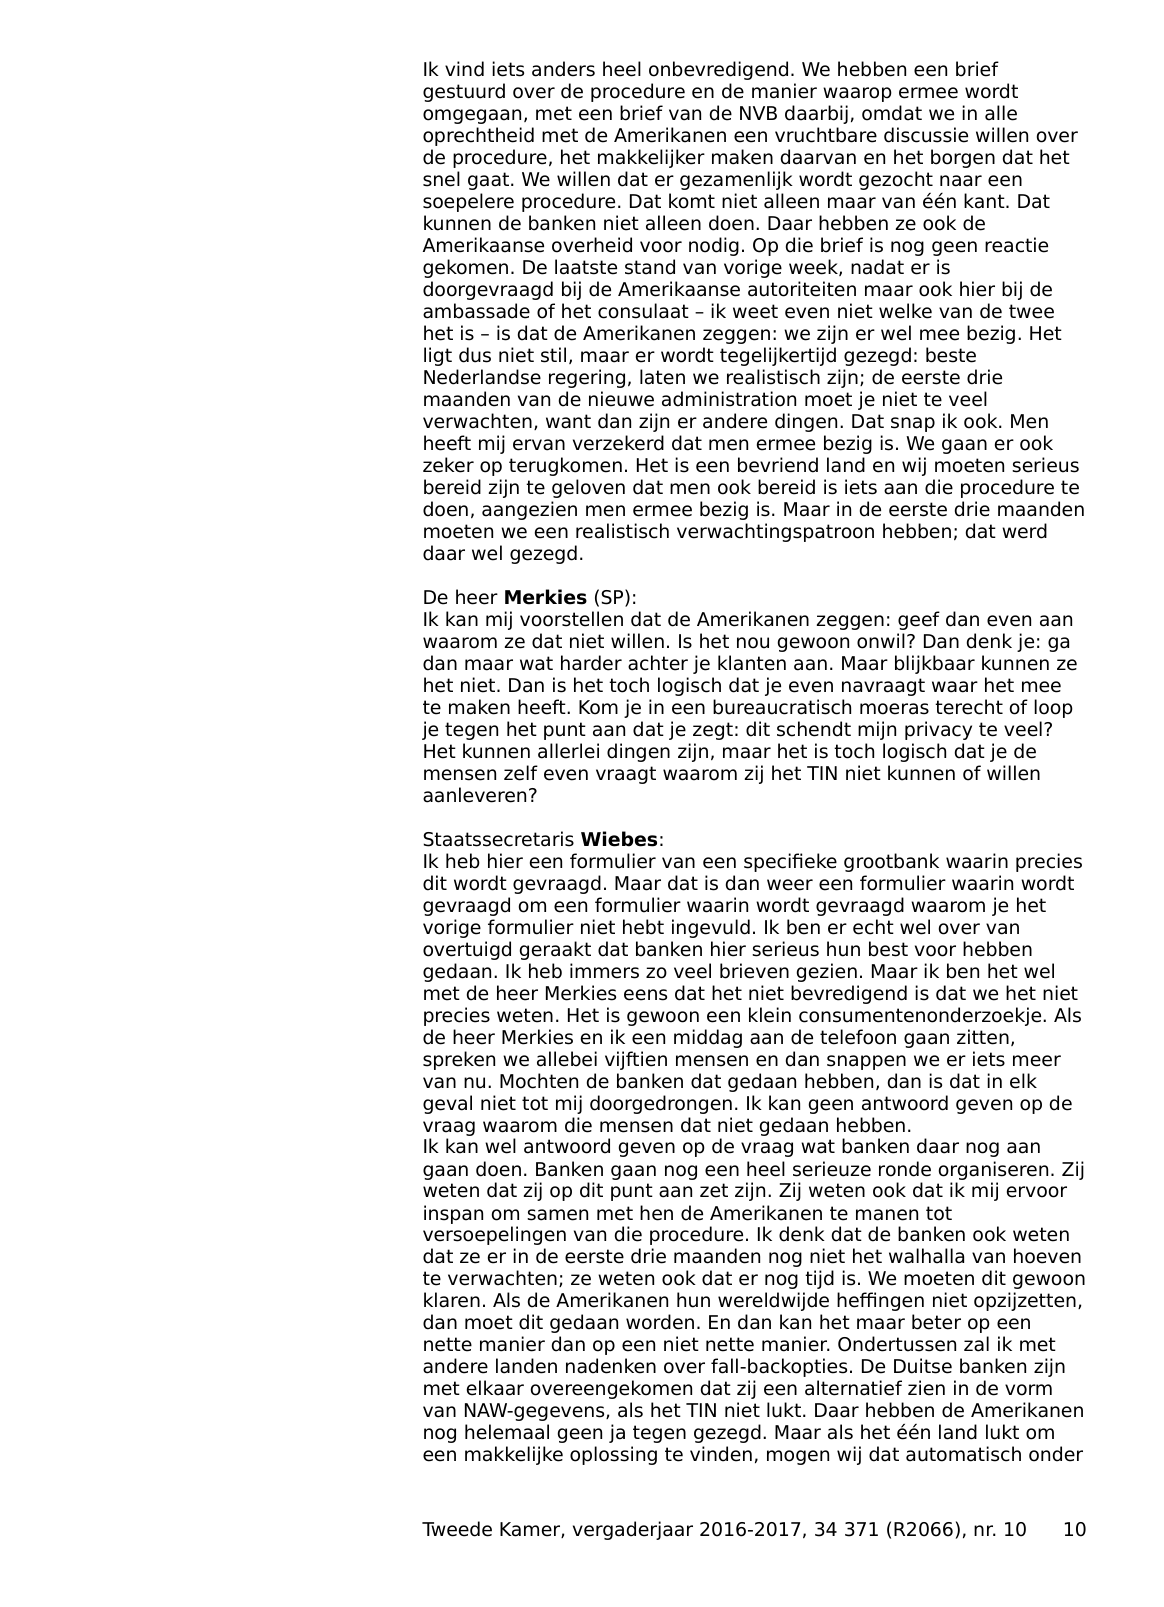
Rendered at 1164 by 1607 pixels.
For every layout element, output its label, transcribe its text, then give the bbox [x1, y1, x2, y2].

text Ik kan wel antwoord geven op de vraag wat banken daar nog aan gaan doen. Banken gaan nog een heel serieuze ronde organiseren. Zij weten dat zij op dit punt aan zet zijn. Zij weten ook dat ik mij ervoor inspan om samen met hen de Amerikanen te manen tot versoepelingen van die procedure. Ik denk dat de banken ook weten dat ze er in de eerste drie maanden nog niet het walhalla van hoeven te verwachten; ze weten ook dat er nog tijd is. We moeten dit gewoon klaren. Als de Amerikanen hun wereldwijde heffingen niet opzijzetten, dan moet dit gedaan worden. En dan kan het maar beter op een nette manier dan op een niet nette manier. Ondertussen zal ik met andere landen nadenken over fall-backopties. De Duitse banken zijn met elkaar overeengekomen dat zij een alternatief zien in de vorm van NAW-gegevens, als het TIN niet lukt. Daar hebben de Amerikanen nog helemaal geen ja tegen gezegd. Maar als het één land lukt om een makkelijke oplossing te vinden, mogen wij dat automatisch onder [422, 1136, 1087, 1466]
text Staatssecretaris Wiebes: [422, 829, 1087, 851]
text Ik heb hier een formulier van een specifieke grootbank waarin precies dit wordt gevraagd. Maar dat is dan weer een formulier waarin wordt gevraagd om een formulier waarin wordt gevraagd waarom je het vorige formulier niet hebt ingevuld. Ik ben er echt wel over van overtuigd geraakt dat banken hier serieus hun best voor hebben gedaan. Ik heb immers zo veel brieven gezien. Maar ik ben het wel met de heer Merkies eens dat het niet bevredigend is dat we het niet precies weten. Het is gewoon een klein consumentenonderzoekje. Als de heer Merkies en ik een middag aan de telefoon gaan zitten, spreken we allebei vijftien mensen en dan snappen we er iets meer van nu. Mochten de banken dat gedaan hebben, dan is dat in elk geval niet tot mij doorgedrongen. Ik kan geen antwoord geven op de vraag waarom die mensen dat niet gedaan hebben. [422, 851, 1087, 1136]
text Ik vind iets anders heel onbevredigend. We hebben een brief gestuurd over de procedure en de manier waarop ermee wordt omgegaan, met een brief van de NVB daarbij, omdat we in alle oprechtheid met de Amerikanen een vruchtbare discussie willen over de procedure, het makkelijker maken daarvan en het borgen dat het snel gaat. We willen dat er gezamenlijk wordt gezocht naar een soepelere procedure. Dat komt niet alleen maar van één kant. Dat kunnen de banken niet alleen doen. Daar hebben ze ook de Amerikaanse overheid voor nodig. Op die brief is nog geen reactie gekomen. De laatste stand van vorige week, nadat er is doorgevraagd bij de Amerikaanse autoriteiten maar ook hier bij de ambassade of het consulaat – ik weet even niet welke van de twee het is – is dat de Amerikanen zeggen: we zijn er wel mee bezig. Het ligt dus niet stil, maar er wordt tegelijkertijd gezegd: beste Nederlandse regering, laten we realistisch zijn; de eerste drie maanden van de nieuwe administration moet je niet te veel verwachten, want dan zijn er andere dingen. Dat snap ik ook. Men heeft mij ervan verzekerd dat men ermee bezig is. We gaan er ook zeker op terugkomen. Het is een bevriend land en wij moeten serieus bereid zijn te geloven dat men ook bereid is iets aan die procedure te doen, aangezien men ermee bezig is. Maar in de eerste drie maanden moeten we een realistisch verwachtingspatroon hebben; dat werd daar wel gezegd. [422, 59, 1087, 564]
text De heer Merkies (SP): [422, 587, 1087, 609]
text Ik kan mij voorstellen dat de Amerikanen zeggen: geef dan even aan waarom ze dat niet willen. Is het nou gewoon onwil? Dan denk je: ga dan maar wat harder achter je klanten aan. Maar blijkbaar kunnen ze het niet. Dan is het toch logisch dat je even navraagt waar het mee te maken heeft. Kom je in een bureaucratisch moeras terecht of loop je tegen het punt aan dat je zegt: dit schendt mijn privacy te veel? Het kunnen allerlei dingen zijn, maar het is toch logisch dat je de mensen zelf even vraagt waarom zij het TIN niet kunnen of willen aanleveren? [422, 609, 1087, 807]
